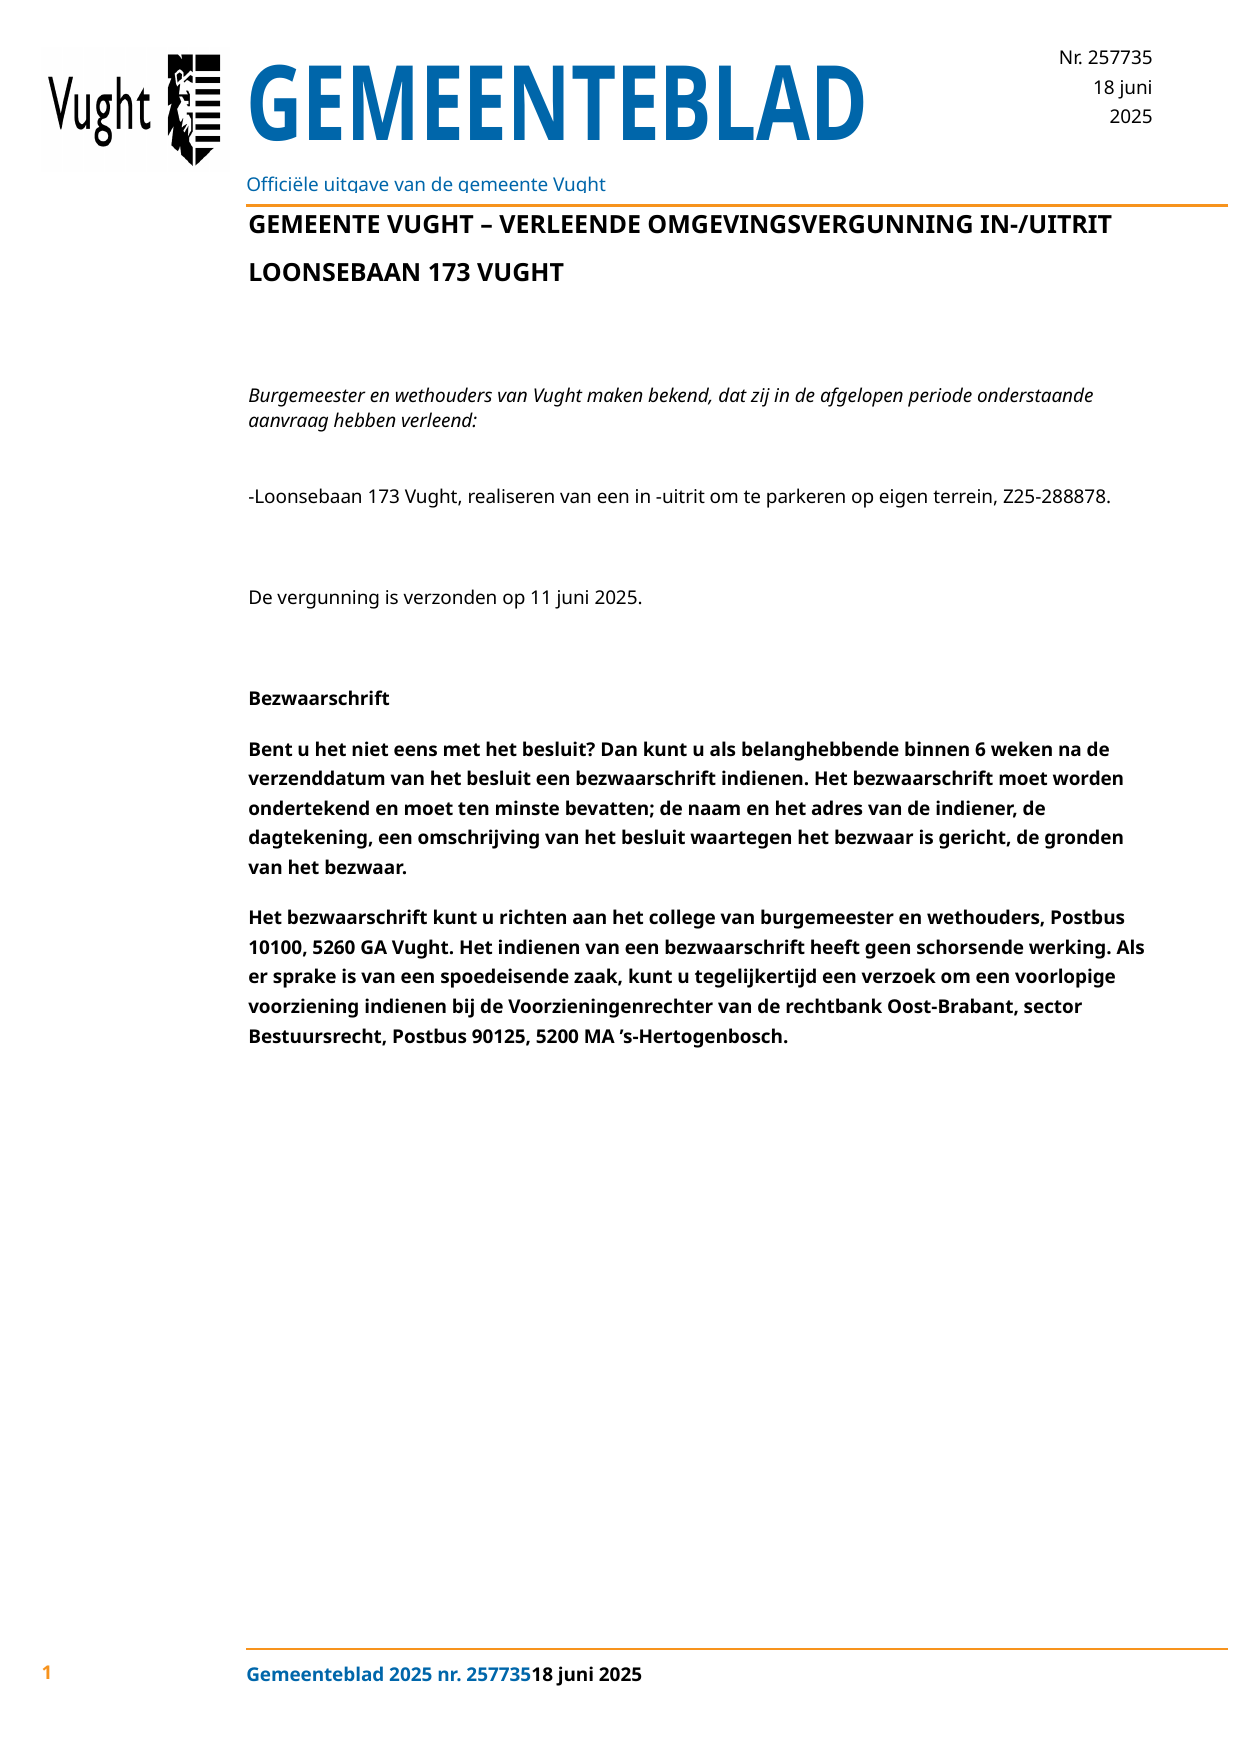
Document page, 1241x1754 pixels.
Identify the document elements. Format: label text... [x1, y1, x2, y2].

text Het bezwaarschrift kunt u richten aan het college van burgemeester en wethouders, Postbus 10100, 5260 GA Vught. Het indienen van een bezwaarschrift heeft geen schorsende werking. Als er sprake is van een spoedeisende zaak, kunt u tegelijkertijd een verzoek om een voorlopige voorziening indienen bij de Voorzieningenrechter van de rechtbank Oost-Brabant, sector Bestuursrecht, Postbus 90125, 5200 MA ’s-Hertogenbosch. [248, 904, 1152, 1049]
text Bezwaarschrift [248, 685, 1152, 711]
text Burgemeester en wethouders van Vught maken bekend, dat zij in de afgelopen periode onderstaande aanvraag hebben verleend: [248, 382, 1152, 433]
text -Loonsebaan 173 Vught, realiseren van een in -uitrit om te parkeren op eigen terrein, Z25-288878. [248, 484, 1152, 509]
text Bent u het niet eens met het besluit? Dan kunt u als belanghebbende binnen 6 weken na de verzenddatum van het besluit een bezwaarschrift indienen. Het bezwaarschrift moet worden ondertekend en moet ten minste bevatten; de naam en het adres van de indiener, de dagtekening, een omschrijving van het besluit waartegen het bezwaar is gericht, de gronden van het bezwaar. [248, 736, 1152, 880]
text De vergunning is verzonden op 11 juni 2025. [248, 584, 1152, 610]
picture [41, 47, 231, 172]
text GEMEENTE VUGHT – VERLEENDE OMGEVINGSVERGUNNING IN-/UITRIT LOONSEBAAN 173 VUGHT [248, 207, 1152, 288]
